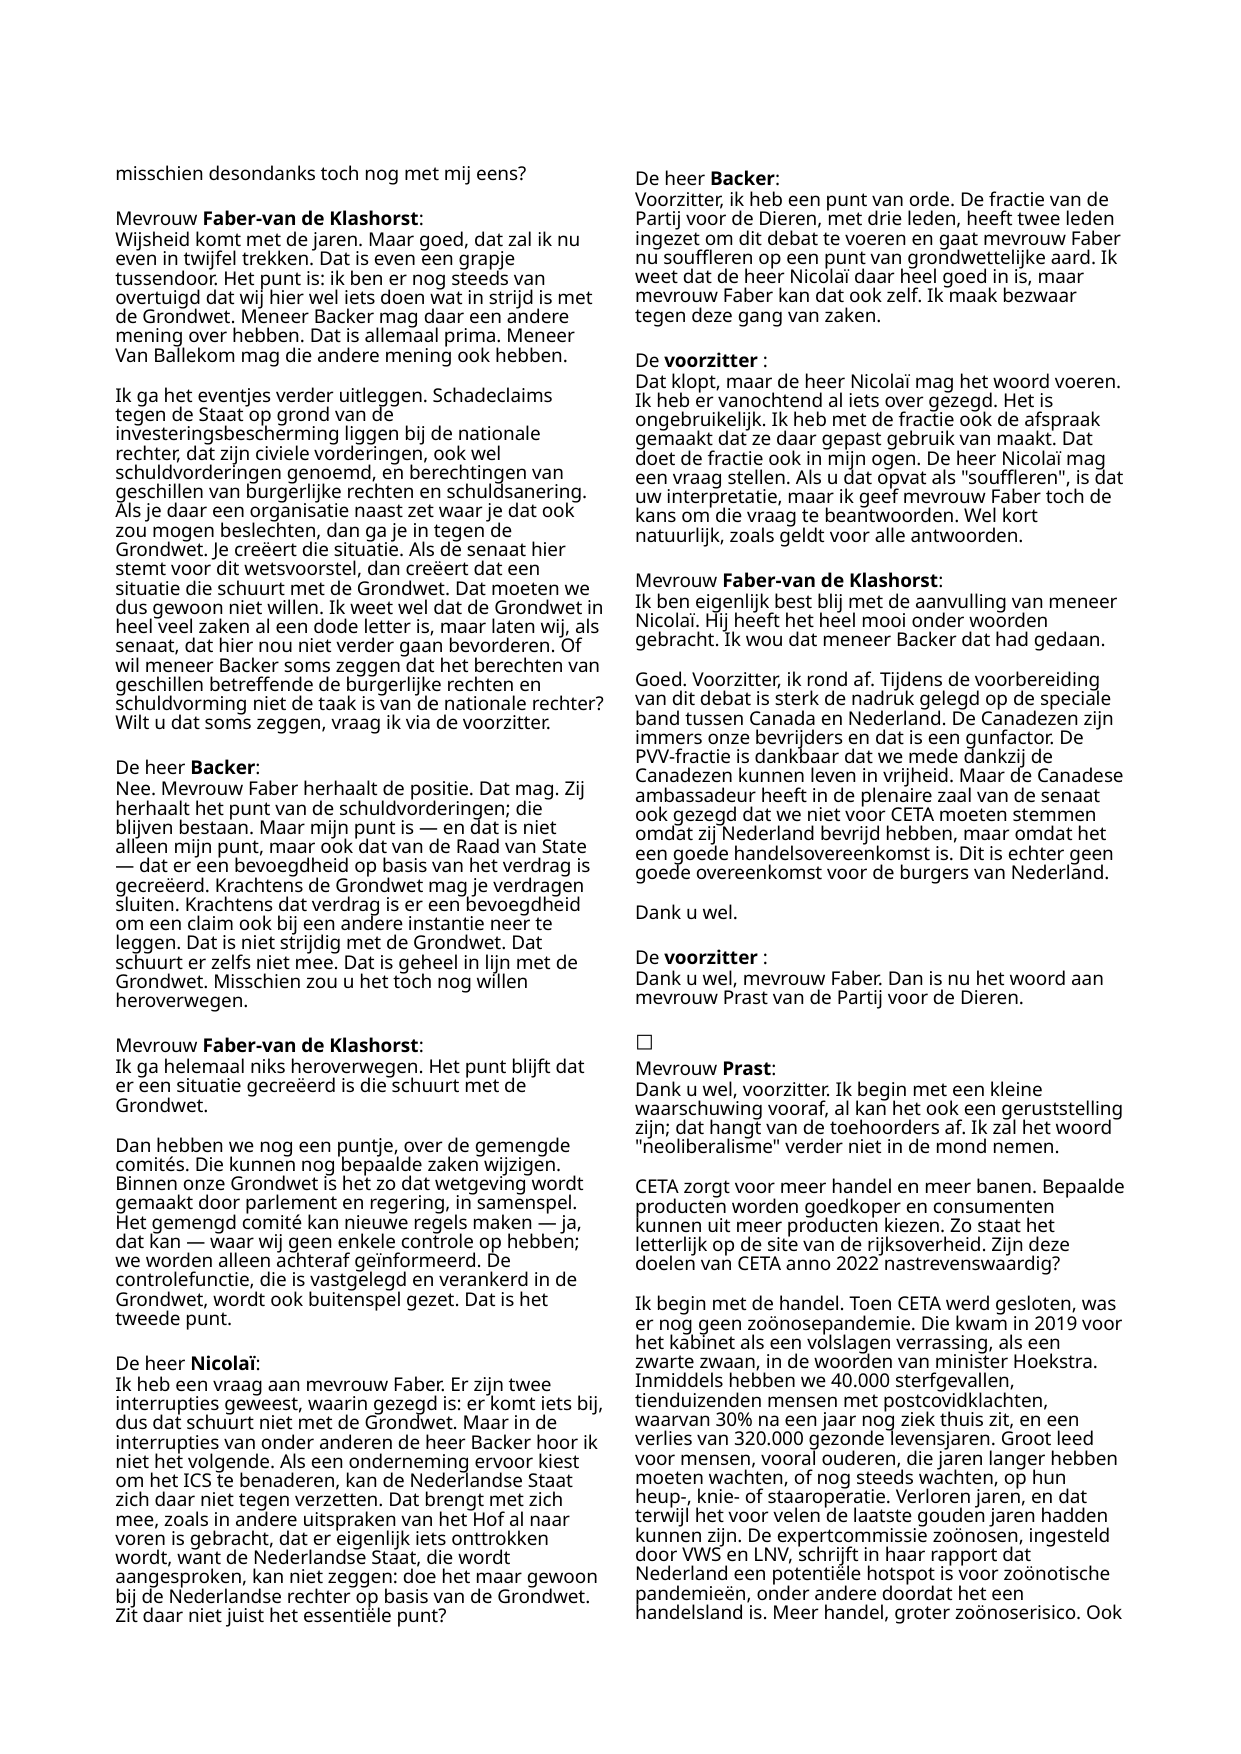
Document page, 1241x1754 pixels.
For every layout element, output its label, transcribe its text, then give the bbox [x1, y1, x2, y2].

text Mevrouw Prast: [635, 1055, 1125, 1081]
text Ik heb een vraag aan mevrouw Faber. Er zijn twee interrupties geweest, waarin gezegd is: er komt iets bij, dus dat schuurt niet met de Grondwet. Maar in de interrupties van onder anderen de heer Backer hoor ik niet het volgende. Als een onderneming ervoor kiest om het ICS te benaderen, kan de Nederlandse Staat zich daar niet tegen verzetten. Dat brengt met zich mee, zoals in andere uitspraken van het Hof al naar voren is gebracht, dat er eigenlijk iets onttrokken wordt, want de Nederlandse Staat, die wordt aangesproken, kan niet zeggen: doe het maar gewoon bij de Nederlandse rechter op basis van de Grondwet. Zit daar niet juist het essentiële punt? [115, 1376, 605, 1626]
text misschien desondanks toch nog met mij eens? [115, 165, 605, 184]
text De voorzitter : [635, 944, 1125, 970]
text Dat klopt, maar de heer Nicolaï mag het woord voeren. Ik heb er vanochtend al iets over gezegd. Het is ongebruikelijk. Ik heb met de fractie ook de afspraak gemaakt dat ze daar gepast gebruik van maakt. Dat doet de fractie ook in mijn ogen. De heer Nicolaï mag een vraag stellen. Als u dat opvat als "souffleren", is dat uw interpretatie, maar ik geef mevrouw Faber toch de kans om die vraag te beantwoorden. Wel kort natuurlijk, zoals geldt voor alle antwoorden. [635, 373, 1125, 546]
text De voorzitter : [635, 347, 1125, 373]
text Voorzitter, ik heb een punt van orde. De fractie van de Partij voor de Dieren, met drie leden, heeft twee leden ingezet om dit debat te voeren en gaat mevrouw Faber nu souffleren op een punt van grondwettelijke aard. Ik weet dat de heer Nicolaï daar heel goed in is, maar mevrouw Faber kan dat ook zelf. Ik maak bezwaar tegen deze gang van zaken. [635, 191, 1125, 326]
text Goed. Voorzitter, ik rond af. Tijdens de voorbereiding van dit debat is sterk de nadruk gelegd op de speciale band tussen Canada en Nederland. De Canadezen zijn immers onze bevrijders en dat is een gunfactor. De PVV-fractie is dankbaar dat we mede dankzij de Canadezen kunnen leven in vrijheid. Maar de Canadese ambassadeur heeft in de plenaire zaal van de senaat ook gezegd dat we niet voor CETA moeten stemmen omdat zij Nederland bevrijd hebben, maar omdat het een goede handelsovereenkomst is. Dit is echter geen goede overeenkomst voor de burgers van Nederland. [635, 671, 1125, 883]
text Dank u wel, voorzitter. Ik begin met een kleine waarschuwing vooraf, al kan het ook een geruststelling zijn; dat hangt van de toehoorders af. Ik zal het woord "neoliberalisme" verder niet in de mond nemen. [635, 1081, 1125, 1158]
text Mevrouw Faber-van de Klashorst: [115, 205, 605, 231]
text Dank u wel. [635, 904, 1125, 923]
text Ik ga helemaal niks heroverwegen. Het punt blijft dat er een situatie gecreëerd is die schuurt met de Grondwet. [115, 1058, 605, 1116]
text De heer Backer: [115, 754, 605, 780]
text CETA zorgt voor meer handel en meer banen. Bepaalde producten worden goedkoper en consumenten kunnen uit meer producten kiezen. Zo staat het letterlijk op de site van de rijksoverheid. Zijn deze doelen van CETA anno 2022 nastrevenswaardig? [635, 1178, 1125, 1275]
text ⬜ [635, 1029, 1125, 1055]
text Wijsheid komt met de jaren. Maar goed, dat zal ik nu even in twijfel trekken. Dat is even een grapje tussendoor. Het punt is: ik ben er nog steeds van overtuigd dat wij hier wel iets doen wat in strijd is met de Grondwet. Meneer Backer mag daar een andere mening over hebben. Dat is allemaal prima. Meneer Van Ballekom mag die andere mening ook hebben. [115, 231, 605, 366]
text Ik ben eigenlijk best blij met de aanvulling van meneer Nicolaï. Hij heeft het heel mooi onder woorden gebracht. Ik wou dat meneer Backer dat had gedaan. [635, 593, 1125, 650]
text Nee. Mevrouw Faber herhaalt de positie. Dat mag. Zij herhaalt het punt van de schuldvorderingen; die blijven bestaan. Maar mijn punt is — en dat is niet alleen mijn punt, maar ook dat van de Raad van State — dat er een bevoegdheid op basis van het verdrag is gecreëerd. Krachtens de Grondwet mag je verdragen sluiten. Krachtens dat verdrag is er een bevoegdheid om een claim ook bij een andere instantie neer te leggen. Dat is niet strijdig met de Grondwet. Dat schuurt er zelfs niet mee. Dat is geheel in lijn met de Grondwet. Misschien zou u het toch nog willen heroverwegen. [115, 780, 605, 1011]
text Ik ga het eventjes verder uitleggen. Schadeclaims tegen de Staat op grond van de investeringsbescherming liggen bij de nationale rechter, dat zijn civiele vorderingen, ook wel schuldvorderingen genoemd, en berechtingen van geschillen van burgerlijke rechten en schuldsanering. Als je daar een organisatie naast zet waar je dat ook zou mogen beslechten, dan ga je in tegen de Grondwet. Je creëert die situatie. Als de senaat hier stemt voor dit wetsvoorstel, dan creëert dat een situatie die schuurt met de Grondwet. Dat moeten we dus gewoon niet willen. Ik weet wel dat de Grondwet in heel veel zaken al een dode letter is, maar laten wij, als senaat, dat hier nou niet verder gaan bevorderen. Of wil meneer Backer soms zeggen dat het berechten van geschillen betreffende de burgerlijke rechten en schuldvorming niet de taak is van de nationale rechter? Wilt u dat soms zeggen, vraag ik via de voorzitter. [115, 387, 605, 734]
text Dank u wel, mevrouw Faber. Dan is nu het woord aan mevrouw Prast van de Partij voor de Dieren. [635, 970, 1125, 1008]
text Ik begin met de handel. Toen CETA werd gesloten, was er nog geen zoönosepandemie. Die kwam in 2019 voor het kabinet als een volslagen verrassing, als een zwarte zwaan, in de woorden van minister Hoekstra. Inmiddels hebben we 40.000 sterfgevallen, tienduizenden mensen met postcovidklachten, waarvan 30% na een jaar nog ziek thuis zit, en een verlies van 320.000 gezonde levensjaren. Groot leed voor mensen, vooral ouderen, die jaren langer hebben moeten wachten, of nog steeds wachten, op hun heup-, knie- of staaroperatie. Verloren jaren, en dat terwijl het voor velen de laatste gouden jaren hadden kunnen zijn. De expertcommissie zoönosen, ingesteld door VWS en LNV, schrijft in haar rapport dat Nederland een potentiële hotspot is voor zoönotische pandemieën, onder andere doordat het een handelsland is. Meer handel, groter zoönoserisico. Ook [635, 1295, 1125, 1623]
text Dan hebben we nog een puntje, over de gemengde comités. Die kunnen nog bepaalde zaken wijzigen. Binnen onze Grondwet is het zo dat wetgeving wordt gemaakt door parlement en regering, in samenspel. Het gemengd comité kan nieuwe regels maken — ja, dat kan — waar wij geen enkele controle op hebben; we worden alleen achteraf geïnformeerd. De controlefunctie, die is vastgelegd en verankerd in de Grondwet, wordt ook buitenspel gezet. Dat is het tweede punt. [115, 1137, 605, 1329]
text De heer Backer: [635, 165, 1125, 191]
text Mevrouw Faber-van de Klashorst: [115, 1032, 605, 1058]
text De heer Nicolaï: [115, 1350, 605, 1376]
text Mevrouw Faber-van de Klashorst: [635, 567, 1125, 593]
